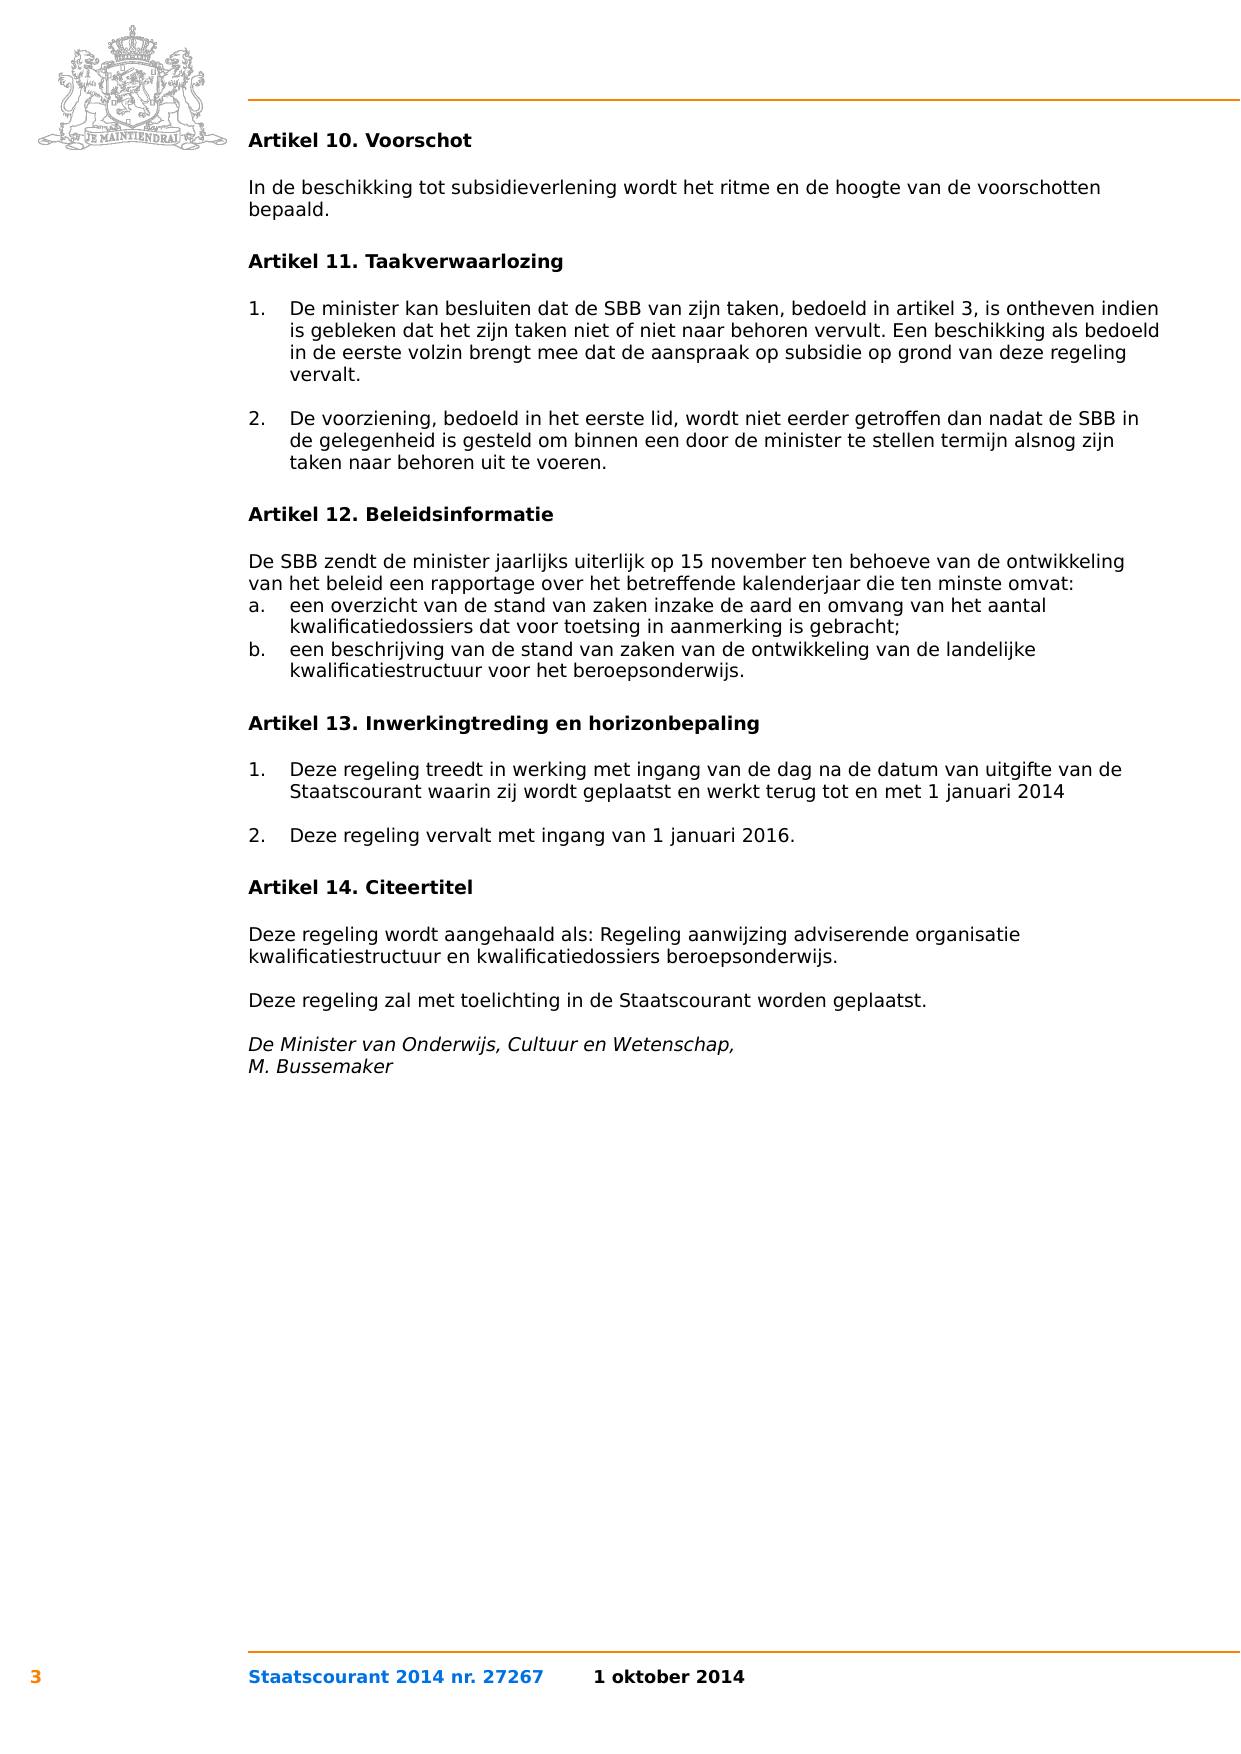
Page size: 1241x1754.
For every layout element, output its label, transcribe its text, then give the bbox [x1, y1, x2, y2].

subtitle Artikel 14. Citeertitel [248, 877, 1163, 899]
text 1. Deze regeling treedt in werking met ingang van de dag na de datum van uitgifte van de Staatscourant waarin zij wordt geplaatst en werkt terug tot en met 1 januari 2014 [248, 759, 1163, 803]
text 2. De voorziening, bedoeld in het eerste lid, wordt niet eerder getroffen dan nadat de SBB in de gelegenheid is gesteld om binnen een door de minister te stellen termijn alsnog zijn taken naar behoren uit te voeren. [248, 408, 1163, 473]
text 2. Deze regeling vervalt met ingang van 1 januari 2016. [248, 825, 1163, 847]
text De SBB zendt de minister jaarlijks uiterlijk op 15 november ten behoeve van de ontwikkeling van het beleid een rapportage over het betreffende kalenderjaar die ten minste omvat: [248, 551, 1163, 594]
text In de beschikking tot subsidieverlening wordt het ritme en de hoogte van de voorschotten bepaald. [248, 177, 1163, 221]
text a. een overzicht van de stand van zaken inzake de aard en omvang van het aantal kwalificatiedossiers dat voor toetsing in aanmerking is gebracht; [248, 594, 1163, 638]
text b. een beschrijving van de stand van zaken van de ontwikkeling van de landelijke kwalificatiestructuur voor het beroepsonderwijs. [248, 638, 1163, 682]
subtitle Artikel 12. Beleidsinformatie [248, 503, 1163, 526]
text De Minister van Onderwijs, Cultuur en Wetenschap, M. Bussemaker [248, 1034, 1163, 1078]
text Deze regeling wordt aangehaald als: Regeling aanwijzing adviserende organisatie kwalificatiestructuur en kwalificatiedossiers beroepsonderwijs. [248, 924, 1163, 968]
subtitle Artikel 13. Inwerkingtreding en horizonbepaling [248, 712, 1163, 734]
text 1. De minister kan besluiten dat de SBB van zijn taken, bedoeld in artikel 3, is ontheven indien is gebleken dat het zijn taken niet of niet naar behoren vervult. Een beschikking als bedoeld in de eerste volzin brengt mee dat de aanspraak op subsidie op grond van deze regeling vervalt. [248, 298, 1163, 386]
text Deze regeling zal met toelichting in de Staatscourant worden geplaatst. [248, 990, 1163, 1012]
subtitle Artikel 11. Taakverwaarlozing [248, 251, 1163, 273]
subtitle Artikel 10. Voorschot [248, 130, 1163, 152]
picture [38, 25, 227, 150]
